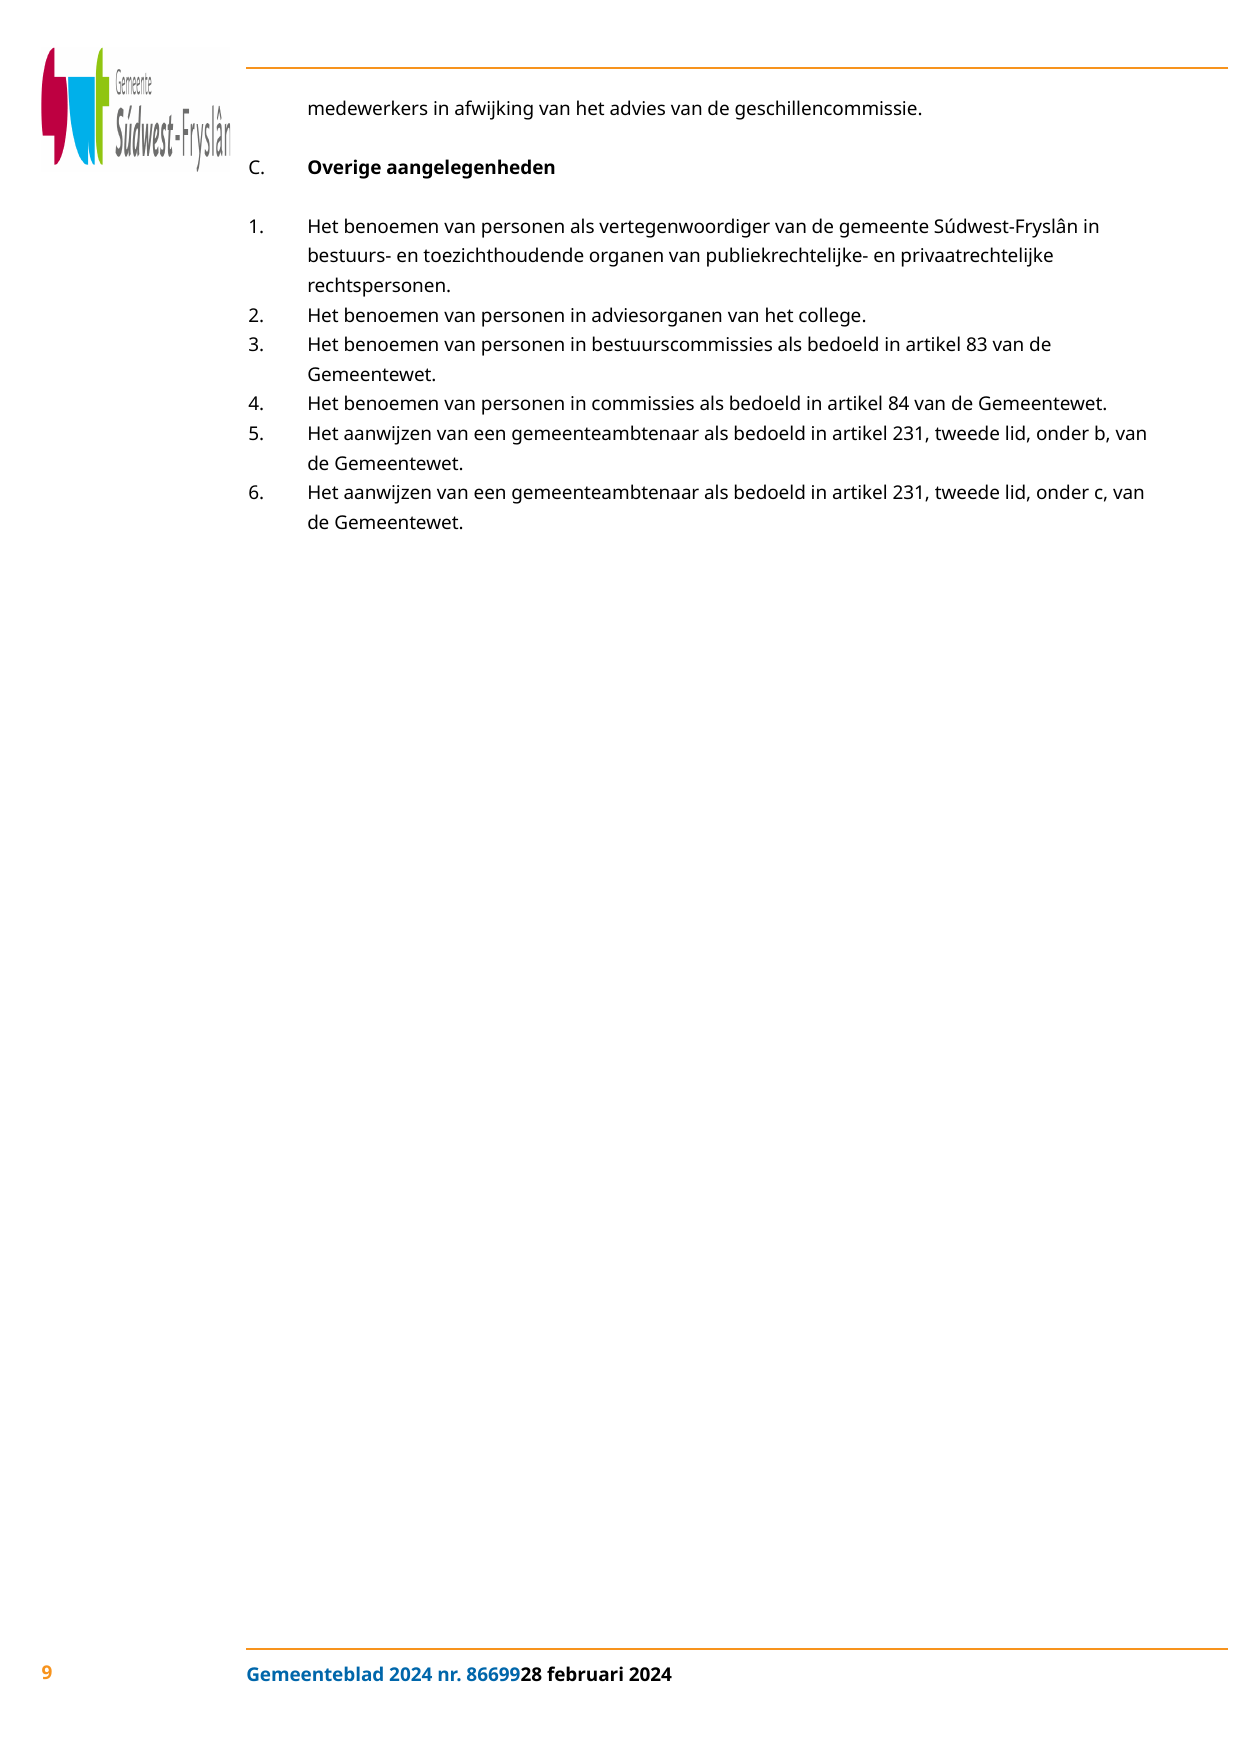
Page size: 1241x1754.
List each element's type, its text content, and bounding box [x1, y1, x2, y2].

list Het benoemen van personen in adviesorganen van het college. [248, 302, 1152, 328]
list Overige aangelegenheden [248, 154, 1152, 180]
picture [41, 47, 231, 172]
list Het benoemen van personen als vertegenwoordiger van de gemeente Súdwest-Fryslân in bestuurs- en toezichthoudende organen van publiekrechtelijke- en privaatrechtelijke rechtspersonen. [248, 213, 1152, 298]
list Het aanwijzen van een gemeenteambtenaar als bedoeld in artikel 231, tweede lid, onder c, van de Gemeentewet. [248, 479, 1152, 535]
list medewerkers in afwijking van het advies van de geschillencommissie. [248, 95, 1152, 121]
list Het benoemen van personen in bestuurscommissies als bedoeld in artikel 83 van de Gemeentewet. [248, 331, 1152, 387]
list Het aanwijzen van een gemeenteambtenaar als bedoeld in artikel 231, tweede lid, onder b, van de Gemeentewet. [248, 420, 1152, 476]
list Het benoemen van personen in commissies als bedoeld in artikel 84 van de Gemeentewet. [248, 391, 1152, 416]
